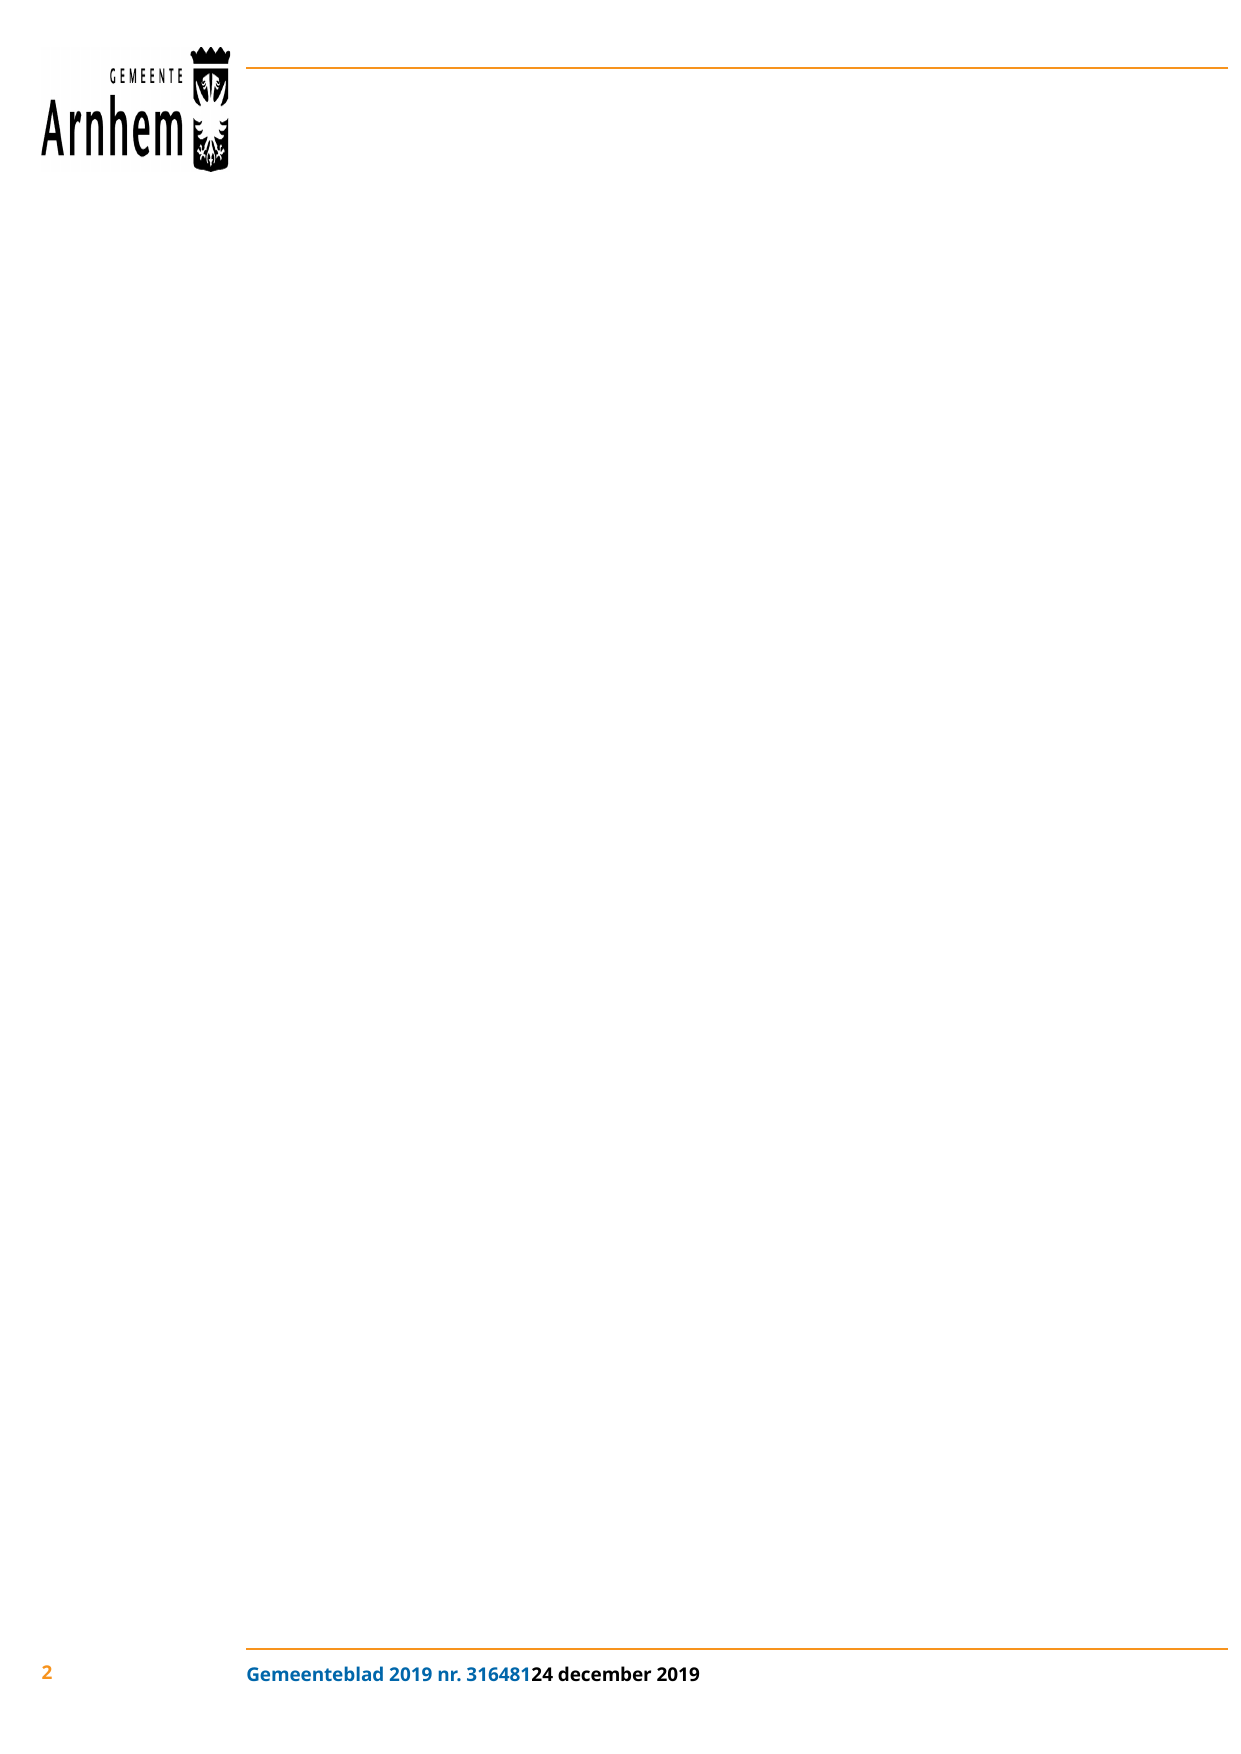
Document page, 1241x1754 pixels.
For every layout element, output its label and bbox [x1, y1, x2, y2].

picture [41, 47, 231, 172]
